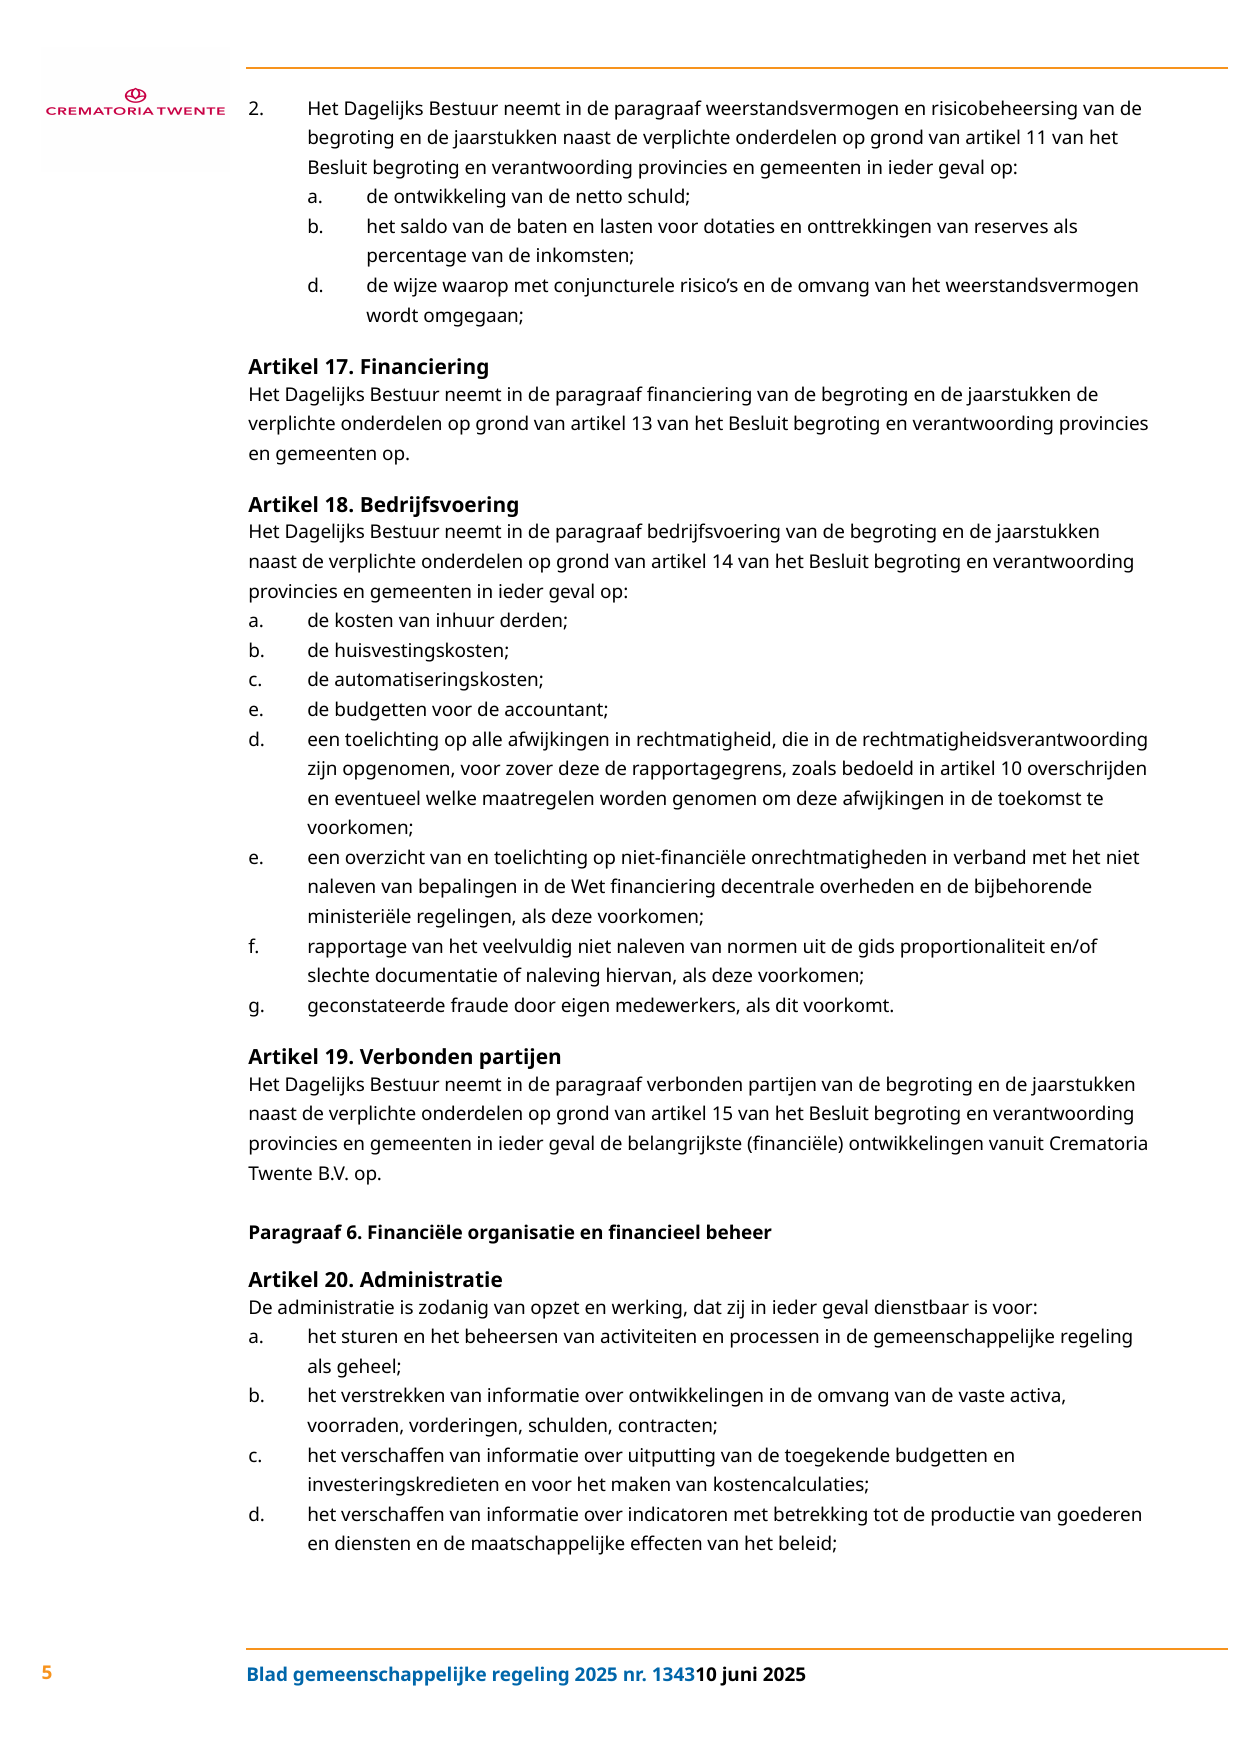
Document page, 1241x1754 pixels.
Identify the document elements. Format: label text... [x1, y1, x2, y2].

picture [41, 47, 231, 172]
text Paragraaf 6. Financiële organisatie en financieel beheer [248, 1219, 1152, 1244]
list het saldo van de baten en lasten voor dotaties en onttrekkingen van reserves als percentage van de inkomsten; [307, 213, 1152, 268]
list de ontwikkeling van de netto schuld; [307, 183, 1152, 209]
list de budgetten voor de accountant; [248, 696, 1152, 722]
list rapportage van het veelvuldig niet naleven van normen uit de gids proportionaliteit en/of slechte documentatie of naleving hiervan, als deze voorkomen; [248, 933, 1152, 988]
list het sturen en het beheersen van activiteiten en processen in de gemeenschappelijke regeling als geheel; [248, 1323, 1152, 1379]
list de kosten van inhuur derden; [248, 607, 1152, 633]
list de huisvestingskosten; [248, 637, 1152, 663]
text De administratie is zodanig van opzet en werking, dat zij in ieder geval dienstbaar is voor: [248, 1294, 1152, 1319]
text Het Dagelijks Bestuur neemt in de paragraaf verbonden partijen van de begroting en de jaarstukken naast de verplichte onderdelen op grond van artikel 15 van het Besluit begroting en verantwoording provincies en gemeenten in ieder geval de belangrijkste (financiële) ontwikkelingen vanuit Crematoria Twente B.V. op. [248, 1071, 1152, 1185]
list geconstateerde fraude door eigen medewerkers, als dit voorkomt. [248, 992, 1152, 1018]
list de automatiseringskosten; [248, 667, 1152, 692]
list het verschaffen van informatie over uitputting van de toegekende budgetten en investeringskredieten en voor het maken van kostencalculaties; [248, 1442, 1152, 1497]
list een toelichting op alle afwijkingen in rechtmatigheid, die in de rechtmatigheidsverantwoording zijn opgenomen, voor zover deze de rapportagegrens, zoals bedoeld in artikel 10 overschrijden en eventueel welke maatregelen worden genomen om deze afwijkingen in de toekomst te voorkomen; [248, 726, 1152, 840]
text Artikel 20. Administratie [248, 1265, 1152, 1294]
text Het Dagelijks Bestuur neemt in de paragraaf bedrijfsvoering van de begroting en de jaarstukken naast de verplichte onderdelen op grond van artikel 14 van het Besluit begroting en verantwoording provincies en gemeenten in ieder geval op: [248, 519, 1152, 604]
list de wijze waarop met conjuncturele risico’s en de omvang van het weerstandsvermogen wordt omgegaan; [307, 272, 1152, 328]
text Artikel 19. Verbonden partijen [248, 1042, 1152, 1071]
text Artikel 18. Bedrijfsvoering [248, 490, 1152, 519]
text Het Dagelijks Bestuur neemt in de paragraaf financiering van de begroting en de jaarstukken de verplichte onderdelen op grond van artikel 13 van het Besluit begroting en verantwoording provincies en gemeenten op. [248, 381, 1152, 466]
list het verstrekken van informatie over ontwikkelingen in de omvang van de vaste activa, voorraden, vorderingen, schulden, contracten; [248, 1383, 1152, 1438]
list een overzicht van en toelichting op niet-financiële onrechtmatigheden in verband met het niet naleven van bepalingen in de Wet financiering decentrale overheden en de bijbehorende ministeriële regelingen, als deze voorkomen; [248, 844, 1152, 929]
text Artikel 17. Financiering [248, 352, 1152, 381]
list Het Dagelijks Bestuur neemt in de paragraaf weerstandsvermogen en risicobeheersing van de begroting en de jaarstukken naast de verplichte onderdelen op grond van artikel 11 van het Besluit begroting en verantwoording provincies en gemeenten in ieder geval op: [248, 95, 1152, 180]
list het verschaffen van informatie over indicatoren met betrekking tot de productie van goederen en diensten en de maatschappelijke effecten van het beleid; [248, 1501, 1152, 1556]
